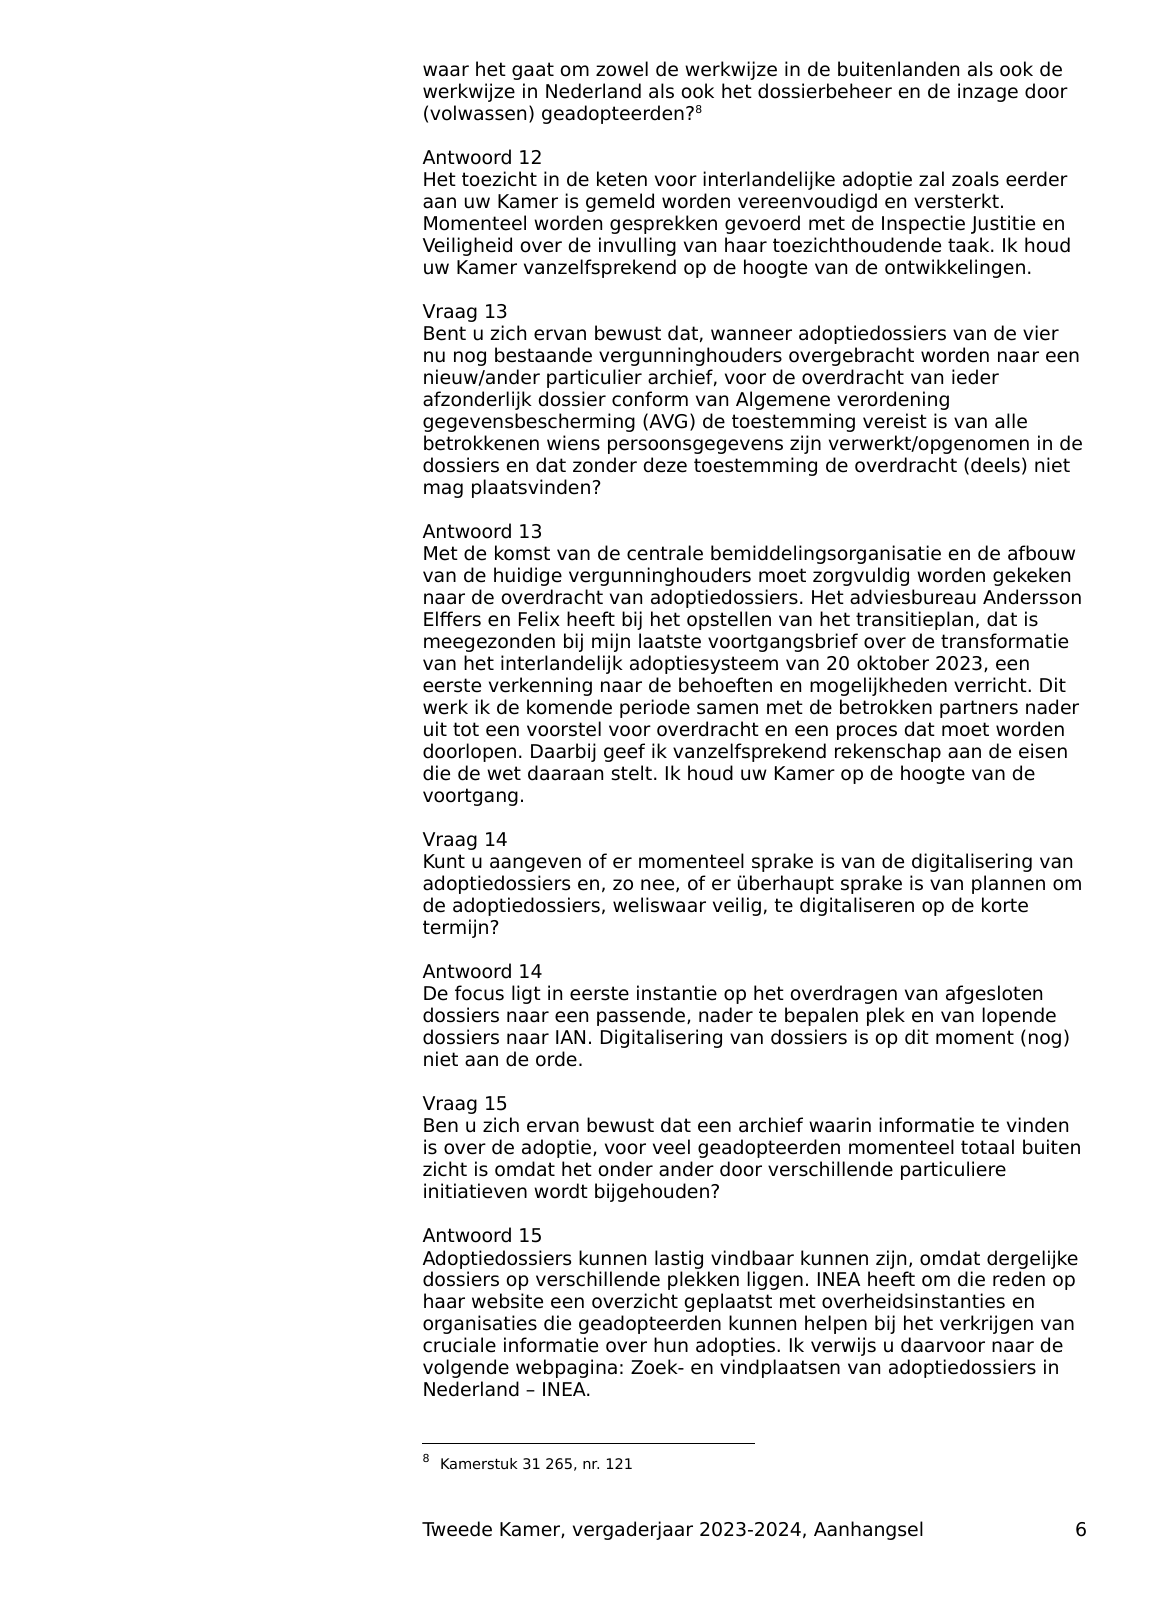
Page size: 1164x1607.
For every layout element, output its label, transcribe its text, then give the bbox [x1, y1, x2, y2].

text Vraag 13 [422, 301, 1087, 323]
text Antwoord 12 [422, 147, 1087, 169]
text Ben u zich ervan bewust dat een archief waarin informatie te vinden is over de adoptie, voor veel geadopteerden momenteel totaal buiten zicht is omdat het onder ander door verschillende particuliere initiatieven wordt bijgehouden? [422, 1115, 1087, 1203]
text De focus ligt in eerste instantie op het overdragen van afgesloten dossiers naar een passende, nader te bepalen plek en van lopende dossiers naar IAN. Digitalisering van dossiers is op dit moment (nog) niet aan de orde. [422, 983, 1087, 1071]
text Vraag 15 [422, 1093, 1087, 1115]
text Antwoord 15 [422, 1225, 1087, 1247]
text Kunt u aangeven of er momenteel sprake is van de digitalisering van adoptiedossiers en, zo nee, of er überhaupt sprake is van plannen om de adoptiedossiers, weliswaar veilig, te digitaliseren op de korte termijn? [422, 851, 1087, 939]
text Met de komst van de centrale bemiddelingsorganisatie en de afbouw van de huidige vergunninghouders moet zorgvuldig worden gekeken naar de overdracht van adoptiedossiers. Het adviesbureau Andersson Elffers en Felix heeft bij het opstellen van het transitieplan, dat is meegezonden bij mijn laatste voortgangsbrief over de transformatie van het interlandelijk adoptiesysteem van 20 oktober 2023, een eerste verkenning naar de behoeften en mogelijkheden verricht. Dit werk ik de komende periode samen met de betrokken partners nader uit tot een voorstel voor overdracht en een proces dat moet worden doorlopen. Daarbij geef ik vanzelfsprekend rekenschap aan de eisen die de wet daaraan stelt. Ik houd uw Kamer op de hoogte van de voortgang. [422, 543, 1087, 807]
text Antwoord 13 [422, 521, 1087, 543]
text Kamerstuk 31 265, nr. 121 [422, 1452, 1087, 1474]
text Vraag 14 [422, 829, 1087, 851]
text Adoptiedossiers kunnen lastig vindbaar kunnen zijn, omdat dergelijke dossiers op verschillende plekken liggen. INEA heeft om die reden op haar website een overzicht geplaatst met overheidsinstanties en organisaties die geadopteerden kunnen helpen bij het verkrijgen van cruciale informatie over hun adopties. Ik verwijs u daarvoor naar de volgende webpagina: Zoek- en vindplaatsen van adoptiedossiers in Nederland – INEA. [422, 1247, 1087, 1401]
text waar het gaat om zowel de werkwijze in de buitenlanden als ook de werkwijze in Nederland als ook het dossierbeheer en de inzage door (volwassen) geadopteerden? [422, 59, 1087, 125]
text Antwoord 14 [422, 961, 1087, 983]
text Het toezicht in de keten voor interlandelijke adoptie zal zoals eerder aan uw Kamer is gemeld worden vereenvoudigd en versterkt. Momenteel worden gesprekken gevoerd met de Inspectie Justitie en Veiligheid over de invulling van haar toezichthoudende taak. Ik houd uw Kamer vanzelfsprekend op de hoogte van de ontwikkelingen. [422, 169, 1087, 279]
text Bent u zich ervan bewust dat, wanneer adoptiedossiers van de vier nu nog bestaande vergunninghouders overgebracht worden naar een nieuw/ander particulier archief, voor de overdracht van ieder afzonderlijk dossier conform van Algemene verordening gegevensbescherming (AVG) de toestemming vereist is van alle betrokkenen wiens persoonsgegevens zijn verwerkt/opgenomen in de dossiers en dat zonder deze toestemming de overdracht (deels) niet mag plaatsvinden? [422, 323, 1087, 499]
